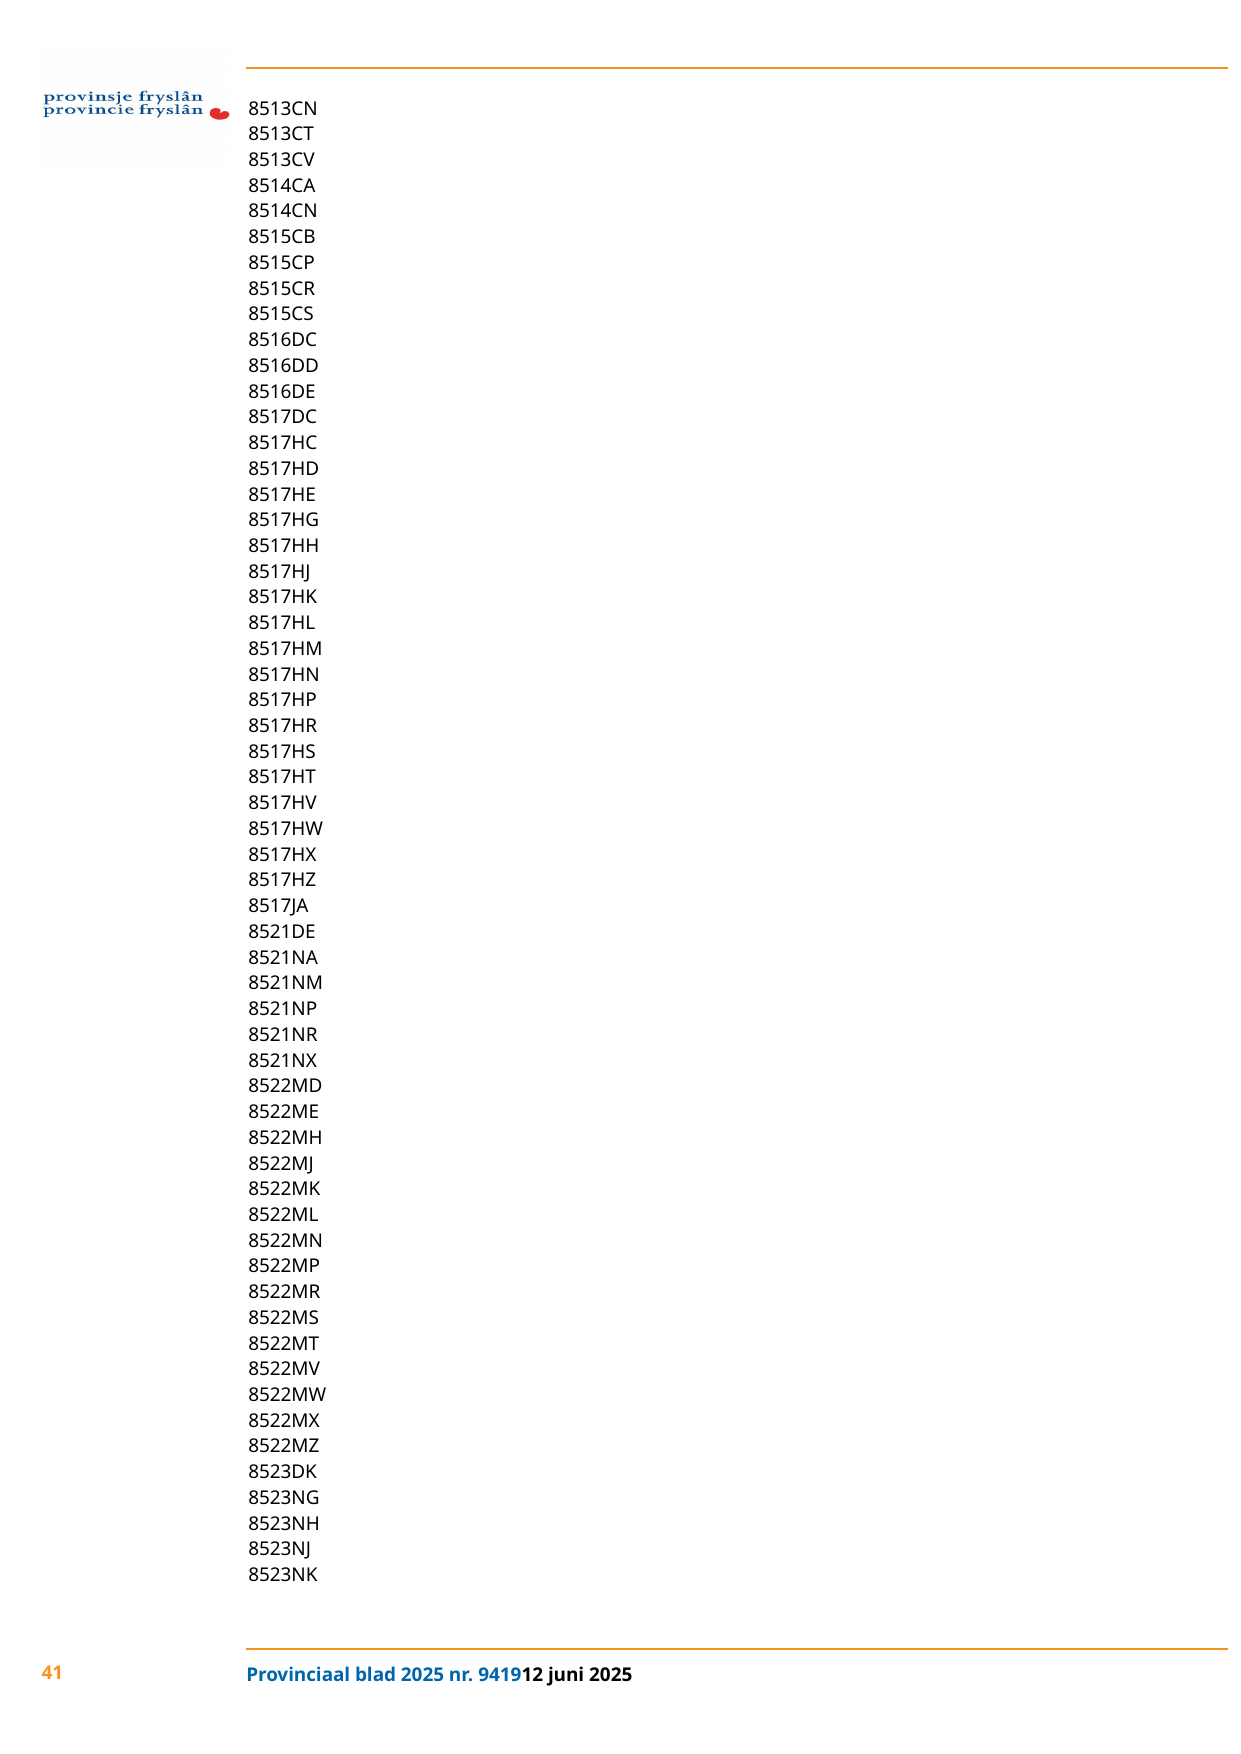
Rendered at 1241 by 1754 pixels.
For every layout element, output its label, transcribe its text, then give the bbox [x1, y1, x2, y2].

table_cell 8522MT [248, 1330, 1152, 1356]
table_cell 8517HR [248, 712, 1152, 738]
table_cell 8517HS [248, 738, 1152, 764]
table_cell 8522MS [248, 1304, 1152, 1330]
table_cell 8513CN [248, 95, 1152, 121]
table_cell 8515CS [248, 301, 1152, 326]
table_cell 8522MN [248, 1227, 1152, 1253]
table_cell 8523NK [248, 1561, 1152, 1587]
table_cell 8521NX [248, 1047, 1152, 1072]
table_cell 8515CP [248, 249, 1152, 275]
table_cell 8517HK [248, 584, 1152, 609]
table_cell 8522MP [248, 1253, 1152, 1278]
table_cell 8522MJ [248, 1150, 1152, 1175]
table_cell 8517HD [248, 455, 1152, 481]
table_cell 8522ML [248, 1201, 1152, 1227]
table_cell 8517HN [248, 661, 1152, 687]
table_cell 8513CT [248, 121, 1152, 146]
table_cell 8521NP [248, 995, 1152, 1021]
table_cell 8517HE [248, 481, 1152, 506]
table_cell 8517HC [248, 429, 1152, 455]
table_cell 8522MD [248, 1073, 1152, 1098]
table_cell 8522ME [248, 1098, 1152, 1124]
table_cell 8513CV [248, 146, 1152, 172]
table_cell 8523DK [248, 1459, 1152, 1484]
table_cell 8517HM [248, 635, 1152, 661]
table_cell 8516DD [248, 352, 1152, 378]
table_cell 8521NR [248, 1021, 1152, 1047]
table_cell 8522MV [248, 1356, 1152, 1381]
table_cell 8521NA [248, 944, 1152, 969]
table_cell 8517HG [248, 506, 1152, 532]
table_cell 8517HW [248, 815, 1152, 841]
table_cell 8523NG [248, 1484, 1152, 1510]
table_cell 8517HP [248, 687, 1152, 712]
table_cell 8517JA [248, 893, 1152, 918]
table_cell 8522MW [248, 1381, 1152, 1407]
table_cell 8517HX [248, 841, 1152, 867]
table_cell 8515CR [248, 275, 1152, 301]
table_cell 8517HV [248, 790, 1152, 815]
table_cell 8517HH [248, 532, 1152, 558]
table_cell 8517HT [248, 764, 1152, 789]
table_cell 8517DC [248, 404, 1152, 429]
table_cell 8522MH [248, 1124, 1152, 1150]
picture [41, 47, 231, 172]
table_cell 8516DC [248, 326, 1152, 352]
table_cell 8517HJ [248, 558, 1152, 584]
table_cell 8515CB [248, 224, 1152, 249]
table_cell 8514CA [248, 172, 1152, 198]
table_cell 8523NH [248, 1510, 1152, 1536]
table_cell 8522MK [248, 1175, 1152, 1201]
table_cell 8522MX [248, 1407, 1152, 1433]
table_cell 8522MR [248, 1278, 1152, 1304]
table_cell 8523NJ [248, 1536, 1152, 1561]
table_cell 8517HZ [248, 867, 1152, 892]
table_cell 8517HL [248, 609, 1152, 635]
table_cell 8521NM [248, 970, 1152, 995]
table_cell 8514CN [248, 198, 1152, 223]
table_cell 8521DE [248, 918, 1152, 944]
table_cell 8516DE [248, 378, 1152, 403]
table_cell 8522MZ [248, 1433, 1152, 1458]
